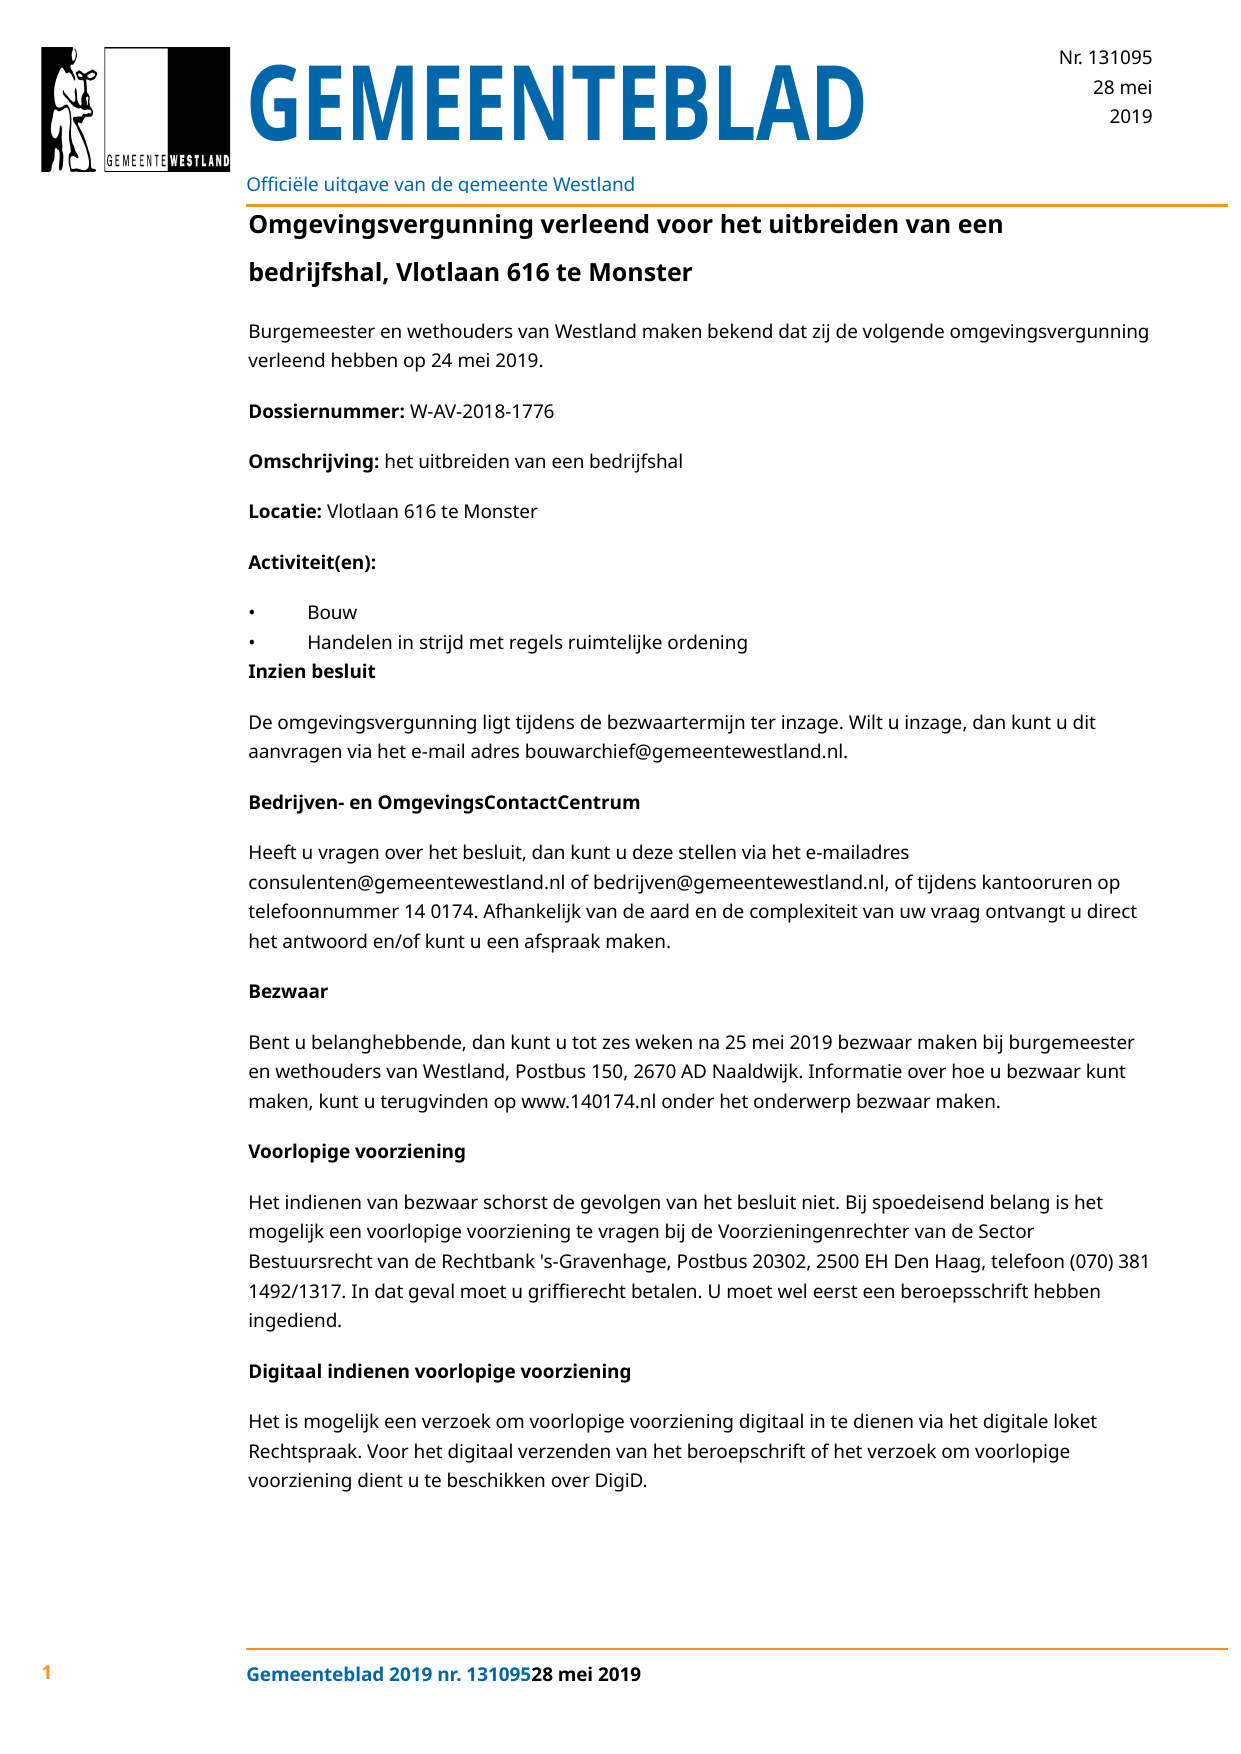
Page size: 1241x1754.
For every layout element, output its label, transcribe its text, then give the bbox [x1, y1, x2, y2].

list Handelen in strijd met regels ruimtelijke ordening [248, 629, 1152, 655]
text Het is mogelijk een verzoek om voorlopige voorziening digitaal in te dienen via het digitale loket Rechtspraak. Voor het digitaal verzenden van het beroepschrift of het verzoek om voorlopige voorziening dient u te beschikken over DigiD. [248, 1408, 1152, 1493]
picture [41, 47, 231, 172]
text Bent u belanghebbende, dan kunt u tot zes weken na 25 mei 2019 bezwaar maken bij burgemeester en wethouders van Westland, Postbus 150, 2670 AD Naaldwijk. Informatie over hoe u bezwaar kunt maken, kunt u terugvinden op www.140174.nl onder het onderwerp bezwaar maken. [248, 1029, 1152, 1114]
text Heeft u vragen over het besluit, dan kunt u deze stellen via het e-mailadres consulenten@gemeentewestland.nl of bedrijven@gemeentewestland.nl, of tijdens kantooruren op telefoonnummer 14 0174. Afhankelijk van de aard en de complexiteit van uw vraag ontvangt u direct het antwoord en/of kunt u een afspraak maken. [248, 839, 1152, 954]
text Locatie: Vlotlaan 616 te Monster [248, 499, 1152, 524]
text Bedrijven- en OmgevingsContactCentrum [248, 789, 1152, 815]
text Activiteit(en): [248, 549, 1152, 575]
text Inzien besluit [248, 659, 1152, 684]
text De omgevingsvergunning ligt tijdens de bezwaartermijn ter inzage. Wilt u inzage, dan kunt u dit aanvragen via het e-mail adres bouwarchief@gemeentewestland.nl. [248, 709, 1152, 764]
list Bouw [248, 599, 1152, 625]
text Digitaal indienen voorlopige voorziening [248, 1358, 1152, 1384]
text Dossiernummer: W-AV-2018-1776 [248, 398, 1152, 424]
text Bezwaar [248, 979, 1152, 1004]
text Het indienen van bezwaar schorst de gevolgen van het besluit niet. Bij spoedeisend belang is het mogelijk een voorlopige voorziening te vragen bij de Voorzieningenrechter van de Sector Bestuursrecht van de Rechtbank 's-Gravenhage, Postbus 20302, 2500 EH Den Haag, telefoon (070) 381 1492/1317. In dat geval moet u griffierecht betalen. U moet wel eerst een beroepsschrift hebben ingediend. [248, 1189, 1152, 1333]
text Burgemeester en wethouders van Westland maken bekend dat zij de volgende omgevingsvergunning verleend hebben op 24 mei 2019. [248, 318, 1152, 373]
text Omgevingsvergunning verleend voor het uitbreiden van een bedrijfshal, Vlotlaan 616 te Monster [248, 207, 1152, 288]
text Omschrijving: het uitbreiden van een bedrijfshal [248, 448, 1152, 474]
text Voorlopige voorziening [248, 1139, 1152, 1164]
